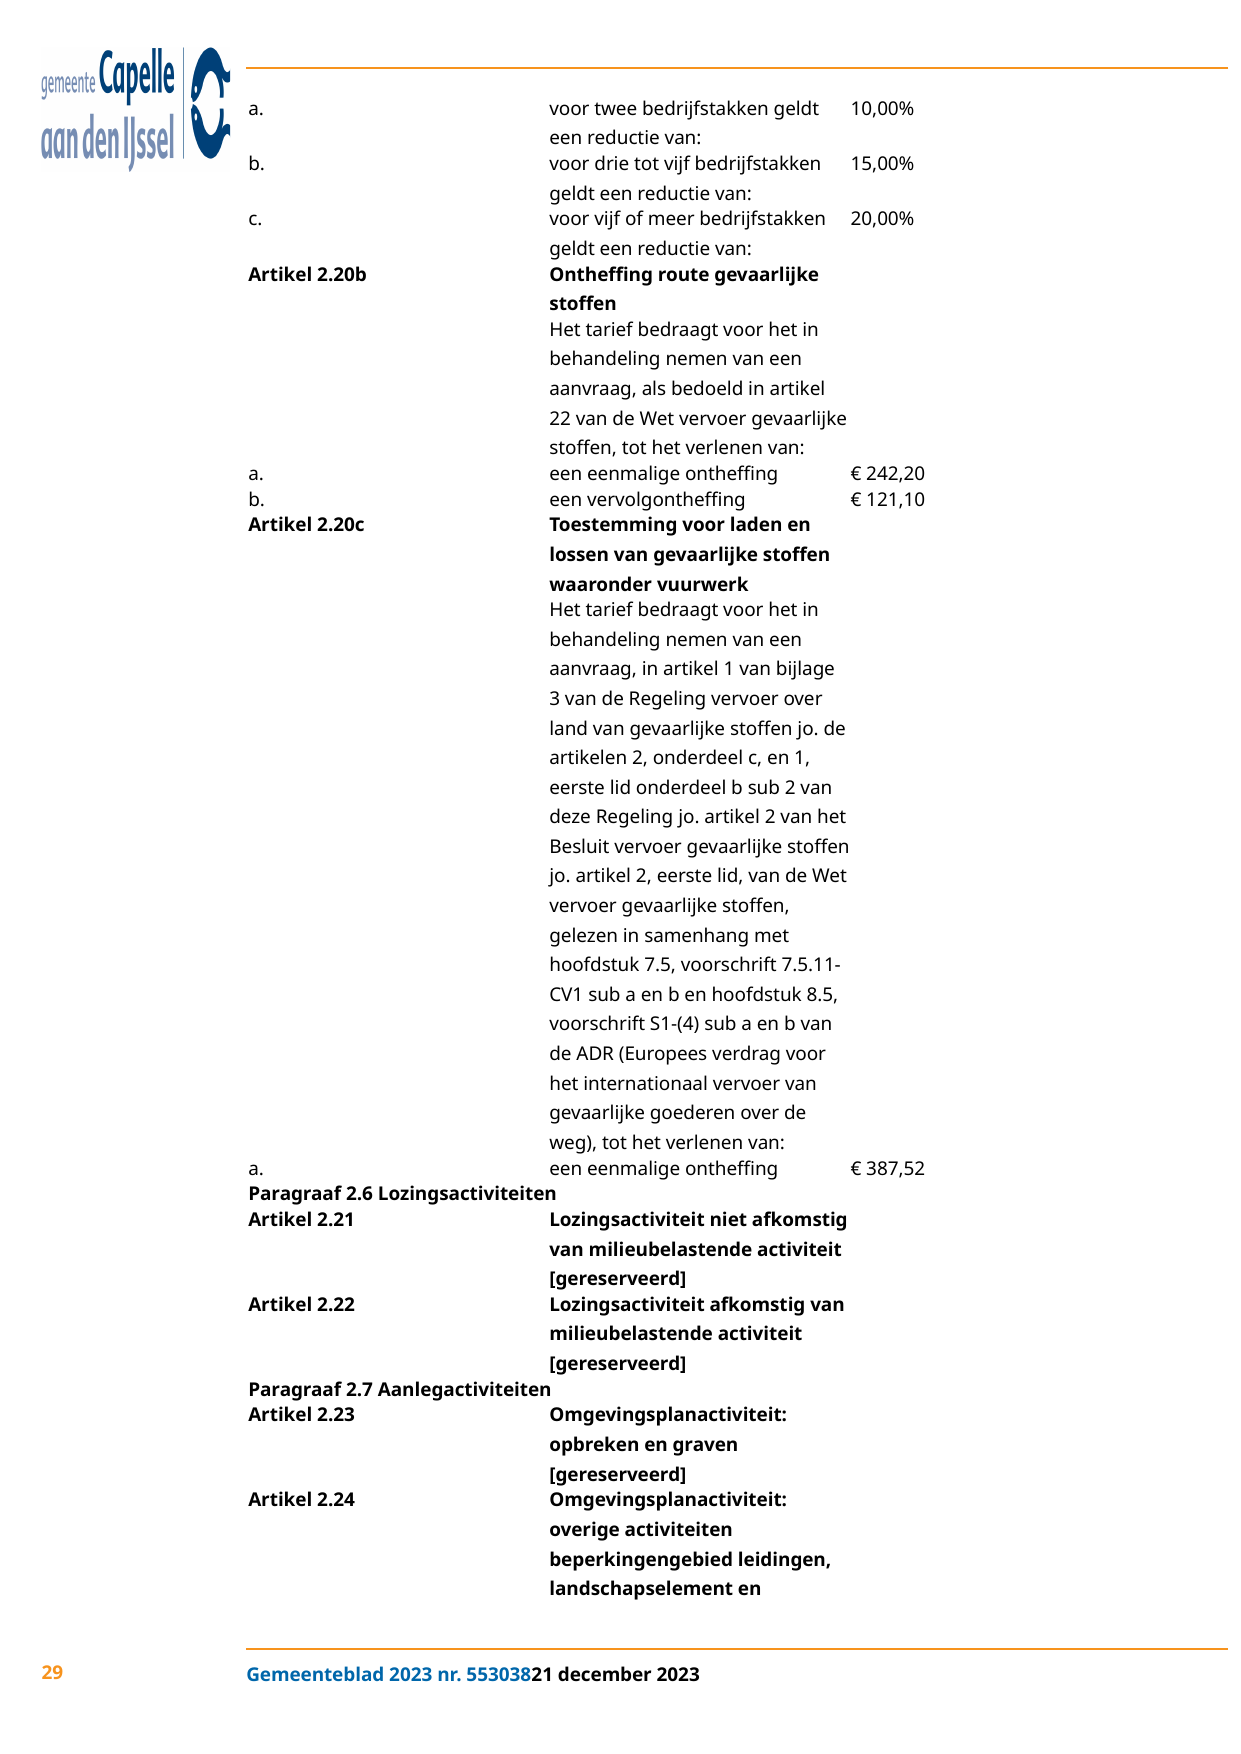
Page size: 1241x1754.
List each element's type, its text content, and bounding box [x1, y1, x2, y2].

table_cell voor twee bedrijfstakken geldt een reductie van: [549, 95, 850, 150]
table_cell a. [248, 1155, 549, 1180]
table_cell Artikel 2.20c [248, 512, 549, 596]
table_cell Artikel 2.24 [248, 1487, 549, 1601]
table_cell Omgevingsplanactiviteit: opbreken en graven [gereserveerd] [549, 1402, 850, 1487]
table_cell b. [248, 150, 549, 205]
table_cell [850, 512, 1152, 596]
table_cell een eenmalige ontheffing [549, 1155, 850, 1180]
table_cell Artikel 2.21 [248, 1206, 549, 1291]
table_cell € 121,10 [850, 486, 1152, 512]
table_cell [850, 1206, 1152, 1291]
table_cell een eenmalige ontheffing [549, 460, 850, 486]
table_cell € 242,20 [850, 460, 1152, 486]
table_cell a. [248, 460, 549, 486]
table_cell [248, 316, 549, 460]
table_cell voor vijf of meer bedrijfstakken geldt een reductie van: [549, 205, 850, 261]
table_cell Ontheffing route gevaarlijke stoffen [549, 261, 850, 316]
table_cell [248, 596, 549, 1155]
table_cell Lozingsactiviteit niet afkomstig van milieubelastende activiteit [gereserveerd] [549, 1206, 850, 1291]
table_cell 10,00% [850, 95, 1152, 150]
table_cell € 387,52 [850, 1155, 1152, 1180]
table_cell [850, 1402, 1152, 1487]
table_cell [850, 1487, 1152, 1601]
table_cell b. [248, 486, 549, 512]
table_cell 20,00% [850, 205, 1152, 261]
table_cell Artikel 2.22 [248, 1291, 549, 1376]
table_cell Lozingsactiviteit afkomstig van milieubelastende activiteit [gereserveerd] [549, 1291, 850, 1376]
table_cell een vervolgontheffing [549, 486, 850, 512]
table_cell [850, 596, 1152, 1155]
table_cell Paragraaf 2.6 Lozingsactiviteiten [248, 1180, 1152, 1206]
picture [41, 47, 231, 172]
table_cell 15,00% [850, 150, 1152, 205]
table_cell [850, 261, 1152, 316]
table_cell Toestemming voor laden en lossen van gevaarlijke stoffen waaronder vuurwerk [549, 512, 850, 596]
table_cell Artikel 2.23 [248, 1402, 549, 1487]
table_cell Paragraaf 2.7 Aanlegactiviteiten [248, 1376, 1152, 1402]
table_cell a. [248, 95, 549, 150]
table_cell [850, 316, 1152, 460]
table_cell Artikel 2.20b [248, 261, 549, 316]
table_cell c. [248, 205, 549, 261]
table_cell Het tarief bedraagt voor het in behandeling nemen van een aanvraag, in artikel 1 van bijlage 3 van de Regeling vervoer over land van gevaarlijke stoffen jo. de artikelen 2, onderdeel c, en 1, eerste lid onderdeel b sub 2 van deze Regeling jo. artikel 2 van het Besluit vervoer gevaarlijke stoffen jo. artikel 2, eerste lid, van de Wet vervoer gevaarlijke stoffen, gelezen in samenhang met hoofdstuk 7.5, voorschrift 7.5.11-CV1 sub a en b en hoofdstuk 8.5, voorschrift S1-(4) sub a en b van de ADR (Europees verdrag voor het internationaal vervoer van gevaarlijke goederen over de weg), tot het verlenen van: [549, 596, 850, 1155]
table_cell Omgevingsplanactiviteit: overige activiteiten beperkingengebied leidingen, landschapselement en [549, 1487, 850, 1601]
table_cell [850, 1291, 1152, 1376]
table_cell Het tarief bedraagt voor het in behandeling nemen van een aanvraag, als bedoeld in artikel 22 van de Wet vervoer gevaarlijke stoffen, tot het verlenen van: [549, 316, 850, 460]
table_cell voor drie tot vijf bedrijfstakken geldt een reductie van: [549, 150, 850, 205]
